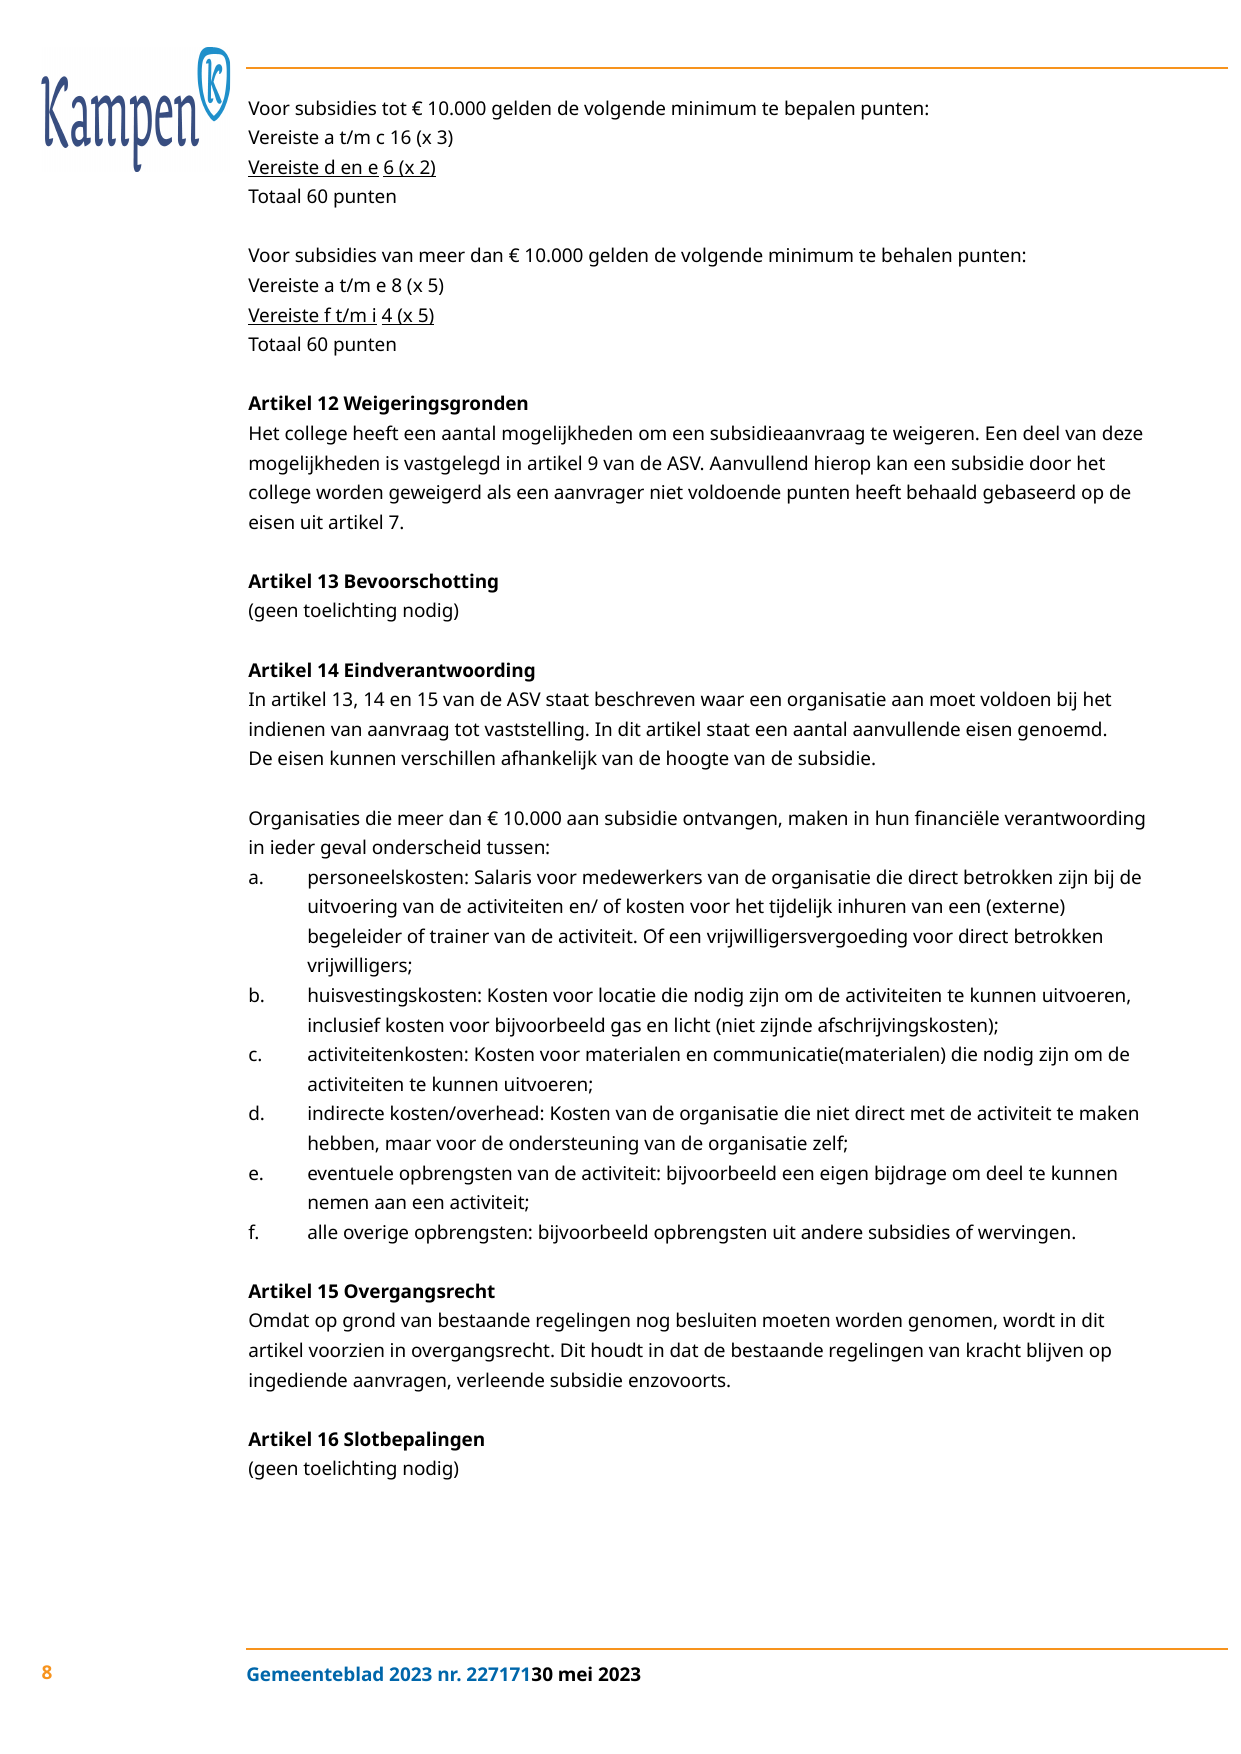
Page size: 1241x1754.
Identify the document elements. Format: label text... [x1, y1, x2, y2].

list alle overige opbrengsten: bijvoorbeeld opbrengsten uit andere subsidies of wervingen. [248, 1219, 1152, 1245]
text in ieder geval onderscheid tussen: [248, 834, 1152, 860]
text Organisaties die meer dan € 10.000 aan subsidie ontvangen, maken in hun financiële verantwoording [248, 805, 1152, 831]
list huisvestingskosten: Kosten voor locatie die nodig zijn om de activiteiten te kunnen uitvoeren, inclusief kosten voor bijvoorbeeld gas en licht (niet zijnde afschrijvingskosten); [248, 982, 1152, 1038]
text Omdat op grond van bestaande regelingen nog besluiten moeten worden genomen, wordt in dit artikel voorzien in overgangsrecht. Dit houdt in dat de bestaande regelingen van kracht blijven op ingediende aanvragen, verleende subsidie enzovoorts. [248, 1308, 1152, 1393]
text De eisen kunnen verschillen afhankelijk van de hoogte van de subsidie. [248, 746, 1152, 771]
text Het college heeft een aantal mogelijkheden om een subsidieaanvraag te weigeren. Een deel van deze mogelijkheden is vastgelegd in artikel 9 van de ASV. Aanvullend hierop kan een subsidie door het college worden geweigerd als een aanvrager niet voldoende punten heeft behaald gebaseerd op de eisen uit artikel 7. [248, 420, 1152, 535]
text In artikel 13, 14 en 15 van de ASV staat beschreven waar een organisatie aan moet voldoen bij het indienen van aanvraag tot vaststelling. In dit artikel staat een aantal aanvullende eisen genoemd. [248, 686, 1152, 742]
picture [41, 47, 231, 172]
text (geen toelichting nodig) [248, 598, 1152, 623]
text Totaal 60 punten [248, 331, 1152, 357]
text Vereiste a t/m e 8 (x 5) [248, 272, 1152, 298]
text Artikel 16 Slotbepalingen [248, 1426, 1152, 1452]
list indirecte kosten/overhead: Kosten van de organisatie die niet direct met de activiteit te maken hebben, maar voor de ondersteuning van de organisatie zelf; [248, 1101, 1152, 1156]
text Vereiste a t/m c 16 (x 3) [248, 124, 1152, 150]
text Vereiste d en e 6 (x 2) [248, 154, 1152, 180]
list eventuele opbrengsten van de activiteit: bijvoorbeeld een eigen bijdrage om deel te kunnen nemen aan een activiteit; [248, 1160, 1152, 1215]
text Voor subsidies van meer dan € 10.000 gelden de volgende minimum te behalen punten: [248, 243, 1152, 268]
text Voor subsidies tot € 10.000 gelden de volgende minimum te bepalen punten: [248, 95, 1152, 121]
text Totaal 60 punten [248, 183, 1152, 209]
list activiteitenkosten: Kosten voor materialen en communicatie(materialen) die nodig zijn om de activiteiten te kunnen uitvoeren; [248, 1041, 1152, 1097]
text Artikel 13 Bevoorschotting [248, 568, 1152, 594]
text (geen toelichting nodig) [248, 1456, 1152, 1481]
text Artikel 15 Overgangsrecht [248, 1278, 1152, 1304]
text Artikel 12 Weigeringsgronden [248, 391, 1152, 416]
text Vereiste f t/m i 4 (x 5) [248, 302, 1152, 328]
list personeelskosten: Salaris voor medewerkers van de organisatie die direct betrokken zijn bij de uitvoering van de activiteiten en/ of kosten voor het tijdelijk inhuren van een (externe) begeleider of trainer van de activiteit. Of een vrijwilligersvergoeding voor direct betrokken vrijwilligers; [248, 864, 1152, 978]
text Artikel 14 Eindverantwoording [248, 657, 1152, 683]
